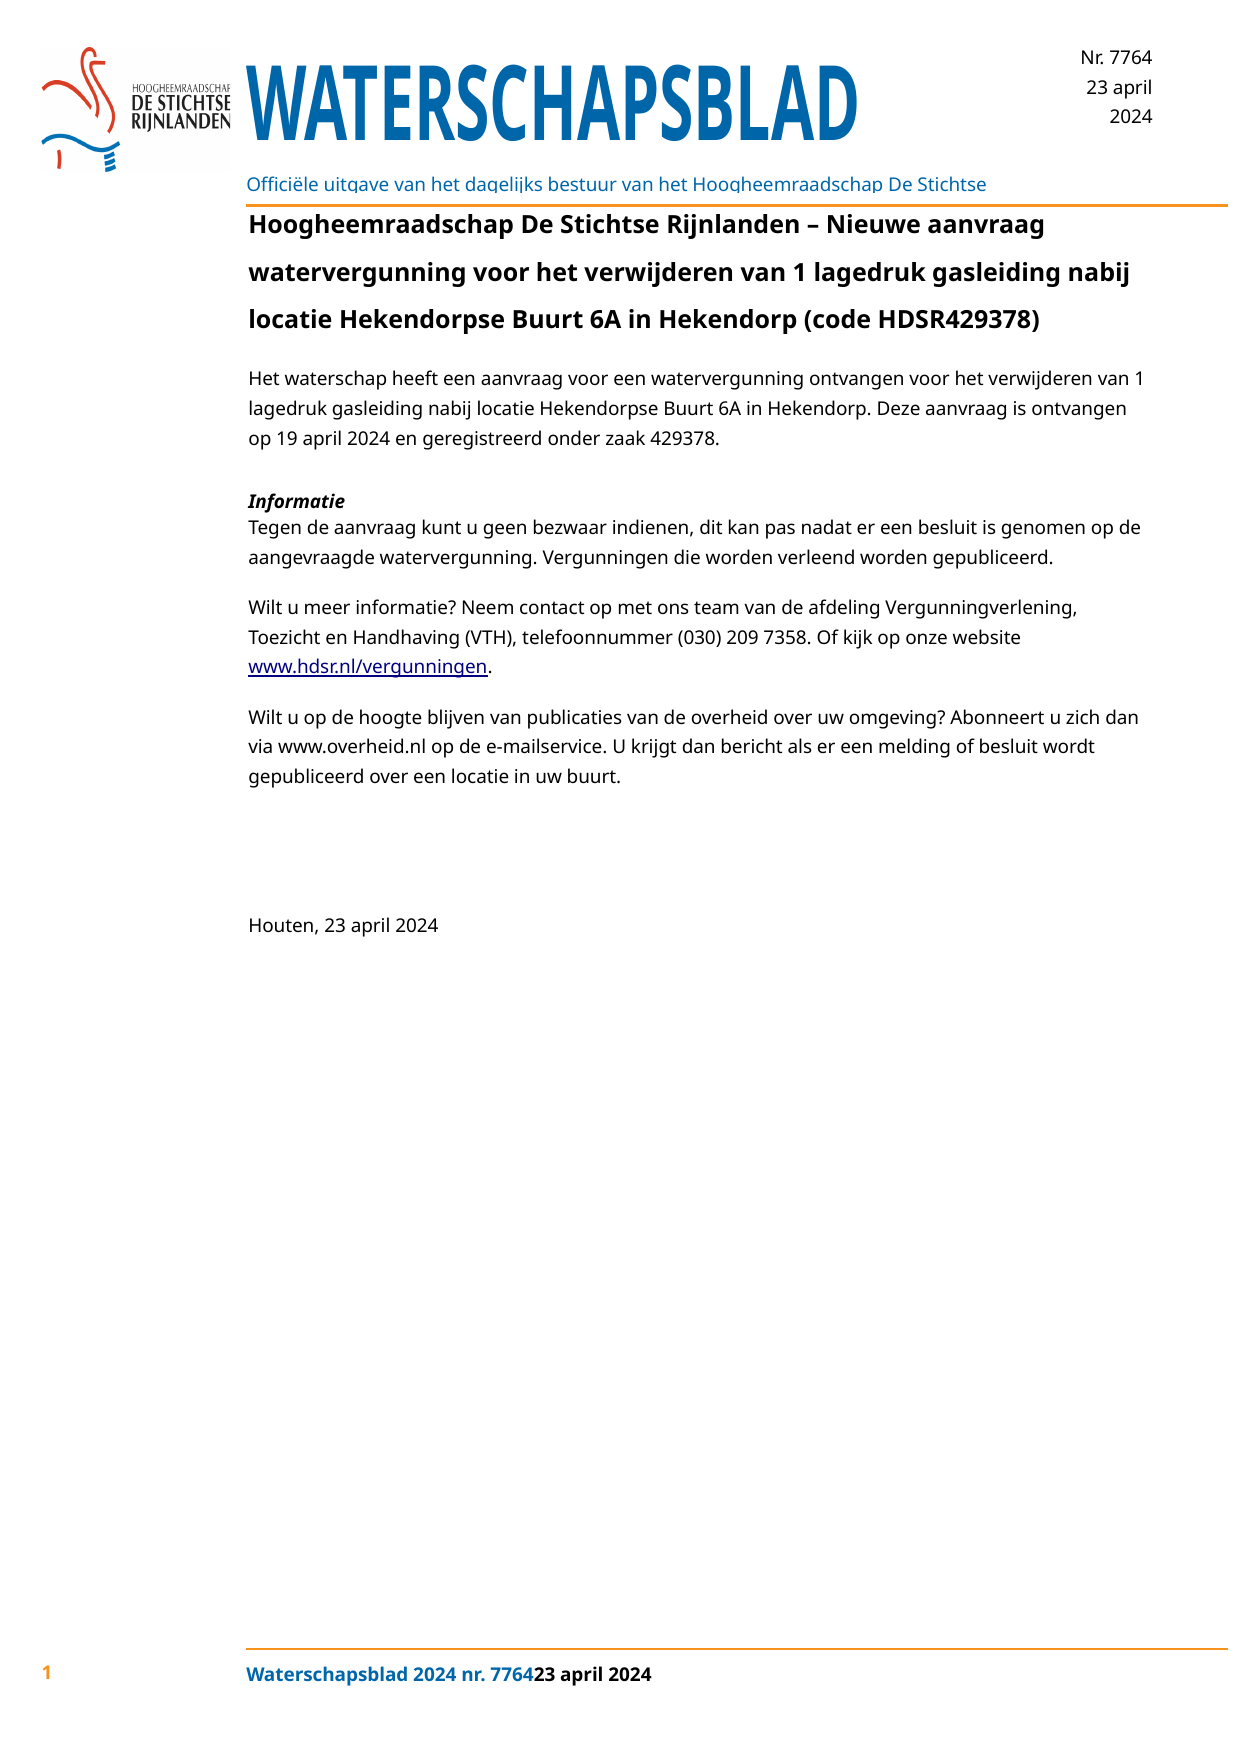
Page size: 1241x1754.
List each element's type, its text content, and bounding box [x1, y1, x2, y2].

text Houten, 23 april 2024 [248, 912, 1152, 937]
text Hoogheemraadschap De Stichtse Rijnlanden – Nieuwe aanvraag watervergunning voor het verwijderen van 1 lagedruk gasleiding nabij locatie Hekendorpse Buurt 6A in Hekendorp (code HDSR429378) [248, 207, 1152, 336]
text Het waterschap heeft een aanvraag voor een watervergunning ontvangen voor het verwijderen van 1 lagedruk gasleiding nabij locatie Hekendorpse Buurt 6A in Hekendorp. Deze aanvraag is ontvangen op 19 april 2024 en geregistreerd onder zaak 429378. [248, 366, 1152, 450]
picture [41, 47, 231, 172]
text Wilt u meer informatie? Neem contact op met ons team van de afdeling Vergunningverlening, Toezicht en Handhaving (VTH), telefoonnummer (030) 209 7358. Of kijk op onze website www.hdsr.nl/vergunningen. [248, 594, 1152, 679]
text Informatie [248, 489, 1152, 514]
text Tegen de aanvraag kunt u geen bezwaar indienen, dit kan pas nadat er een besluit is genomen op de aangevraagde watervergunning. Vergunningen die worden verleend worden gepubliceerd. [248, 514, 1152, 570]
text Wilt u op de hoogte blijven van publicaties van de overheid over uw omgeving? Abonneert u zich dan via www.overheid.nl op de e-mailservice. U krijgt dan bericht als er een melding of besluit wordt gepubliceerd over een locatie in uw buurt. [248, 704, 1152, 789]
